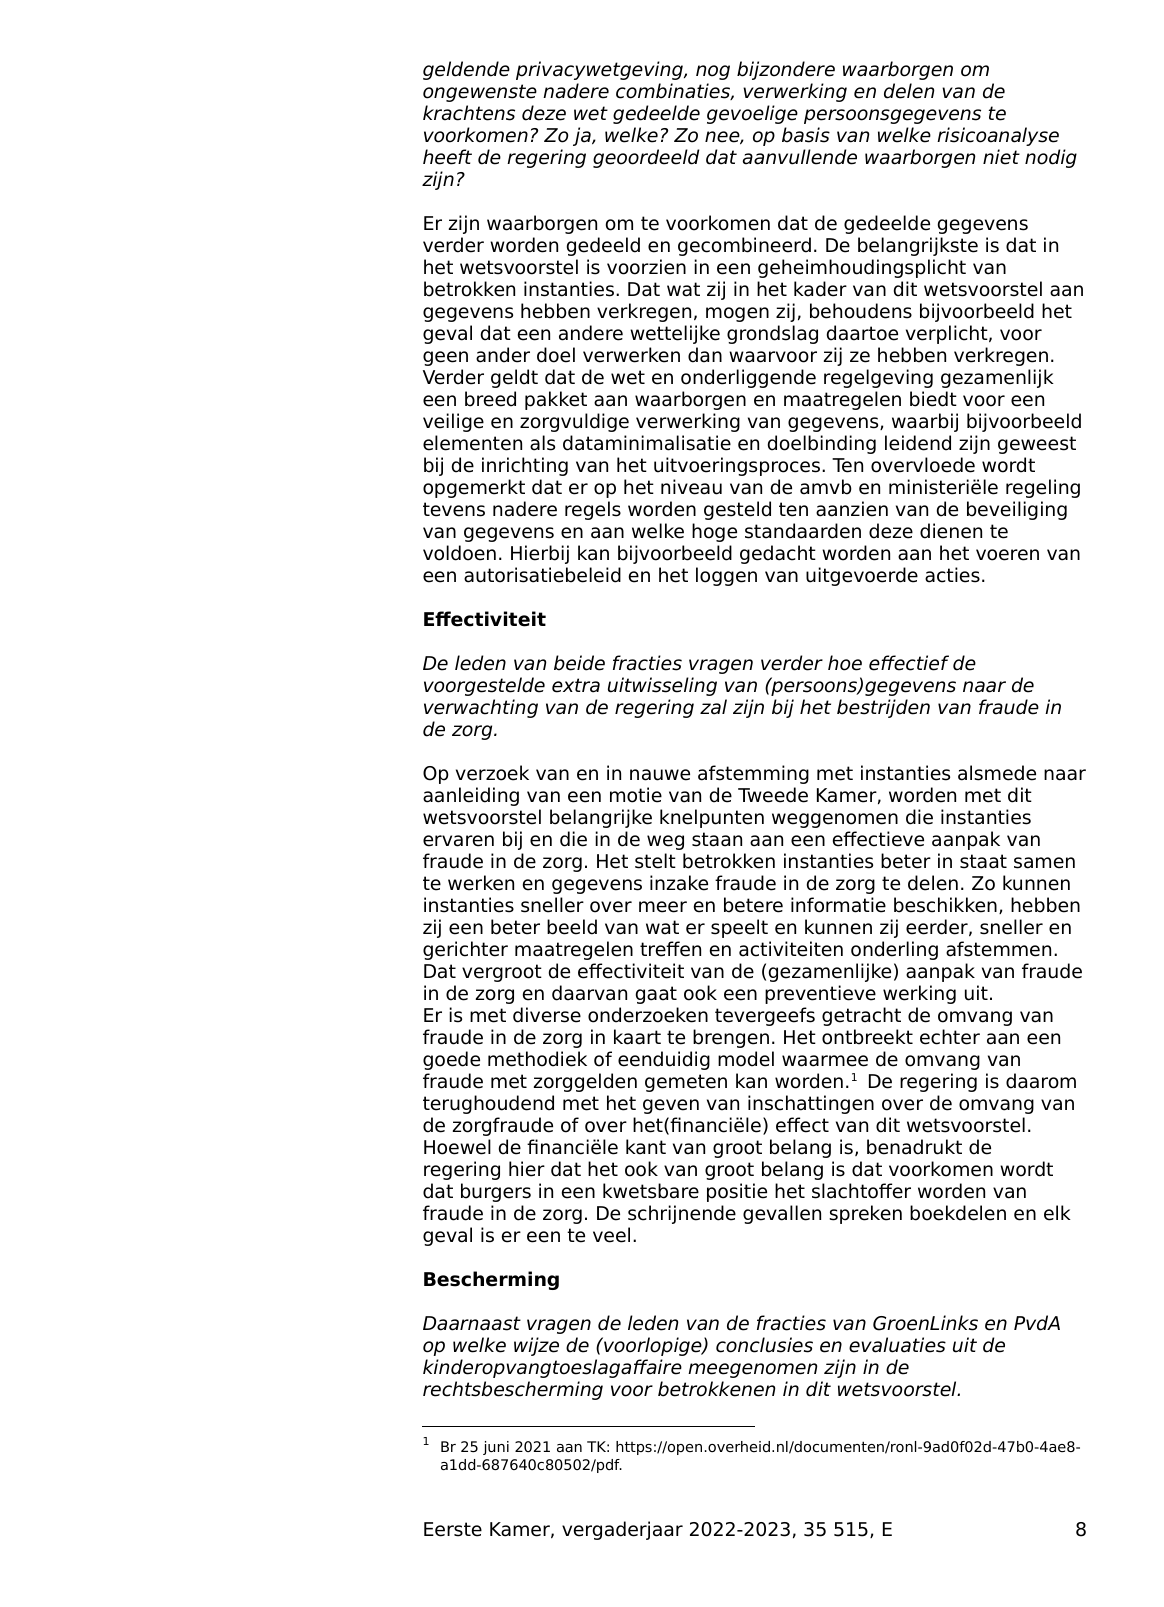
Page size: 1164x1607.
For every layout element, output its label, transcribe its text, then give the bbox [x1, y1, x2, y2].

text geldende privacywetgeving, nog bijzondere waarborgen om ongewenste nadere combinaties, verwerking en delen van de krachtens deze wet gedeelde gevoelige persoonsgegevens te voorkomen? Zo ja, welke? Zo nee, op basis van welke risicoanalyse heeft de regering geoordeeld dat aanvullende waarborgen niet nodig zijn? [422, 59, 1087, 191]
subtitle Bescherming [422, 1269, 1087, 1291]
text Daarnaast vragen de leden van de fracties van GroenLinks en PvdA op welke wijze de (voorlopige) conclusies en evaluaties uit de kinderopvangtoeslagaffaire meegenomen zijn in de rechtsbescherming voor betrokkenen in dit wetsvoorstel. [422, 1313, 1087, 1401]
subtitle Effectiviteit [422, 609, 1087, 631]
text Op verzoek van en in nauwe afstemming met instanties alsmede naar aanleiding van een motie van de Tweede Kamer, worden met dit wetsvoorstel belangrijke knelpunten weggenomen die instanties ervaren bij en die in de weg staan aan een effectieve aanpak van fraude in de zorg. Het stelt betrokken instanties beter in staat samen te werken en gegevens inzake fraude in de zorg te delen. Zo kunnen instanties sneller over meer en betere informatie beschikken, hebben zij een beter beeld van wat er speelt en kunnen zij eerder, sneller en gerichter maatregelen treffen en activiteiten onderling afstemmen. Dat vergroot de effectiviteit van de (gezamenlijke) aanpak van fraude in de zorg en daarvan gaat ook een preventieve werking uit. [422, 763, 1087, 1005]
text Er is met diverse onderzoeken tevergeefs getracht de omvang van fraude in de zorg in kaart te brengen. Het ontbreekt echter aan een goede methodiek of eenduidig model waarmee de omvang van fraude met zorggelden gemeten kan worden. De regering is daarom terughoudend met het geven van inschattingen over de omvang van de zorgfraude of over het(financiële) effect van dit wetsvoorstel. Hoewel de financiële kant van groot belang is, benadrukt de [422, 1005, 1087, 1159]
text De leden van beide fracties vragen verder hoe effectief de voorgestelde extra uitwisseling van (persoons)gegevens naar de verwachting van de regering zal zijn bij het bestrijden van fraude in de zorg. [422, 653, 1087, 741]
text Br 25 juni 2021 aan TK: https://open.overheid.nl/documenten/ronl-9ad0f02d-47b0-4ae8-a1dd-687640c80502/pdf. [422, 1435, 1087, 1474]
text regering hier dat het ook van groot belang is dat voorkomen wordt dat burgers in een kwetsbare positie het slachtoffer worden van fraude in de zorg. De schrijnende gevallen spreken boekdelen en elk geval is er een te veel. [422, 1159, 1087, 1247]
text Er zijn waarborgen om te voorkomen dat de gedeelde gegevens verder worden gedeeld en gecombineerd. De belangrijkste is dat in het wetsvoorstel is voorzien in een geheimhoudingsplicht van betrokken instanties. Dat wat zij in het kader van dit wetsvoorstel aan gegevens hebben verkregen, mogen zij, behoudens bijvoorbeeld het geval dat een andere wettelijke grondslag daartoe verplicht, voor geen ander doel verwerken dan waarvoor zij ze hebben verkregen. Verder geldt dat de wet en onderliggende regelgeving gezamenlijk een breed pakket aan waarborgen en maatregelen biedt voor een veilige en zorgvuldige verwerking van gegevens, waarbij bijvoorbeeld elementen als dataminimalisatie en doelbinding leidend zijn geweest bij de inrichting van het uitvoeringsproces. Ten overvloede wordt opgemerkt dat er op het niveau van de amvb en ministeriële regeling tevens nadere regels worden gesteld ten aanzien van de beveiliging van gegevens en aan welke hoge standaarden deze dienen te voldoen. Hierbij kan bijvoorbeeld gedacht worden aan het voeren van een autorisatiebeleid en het loggen van uitgevoerde acties. [422, 213, 1087, 587]
